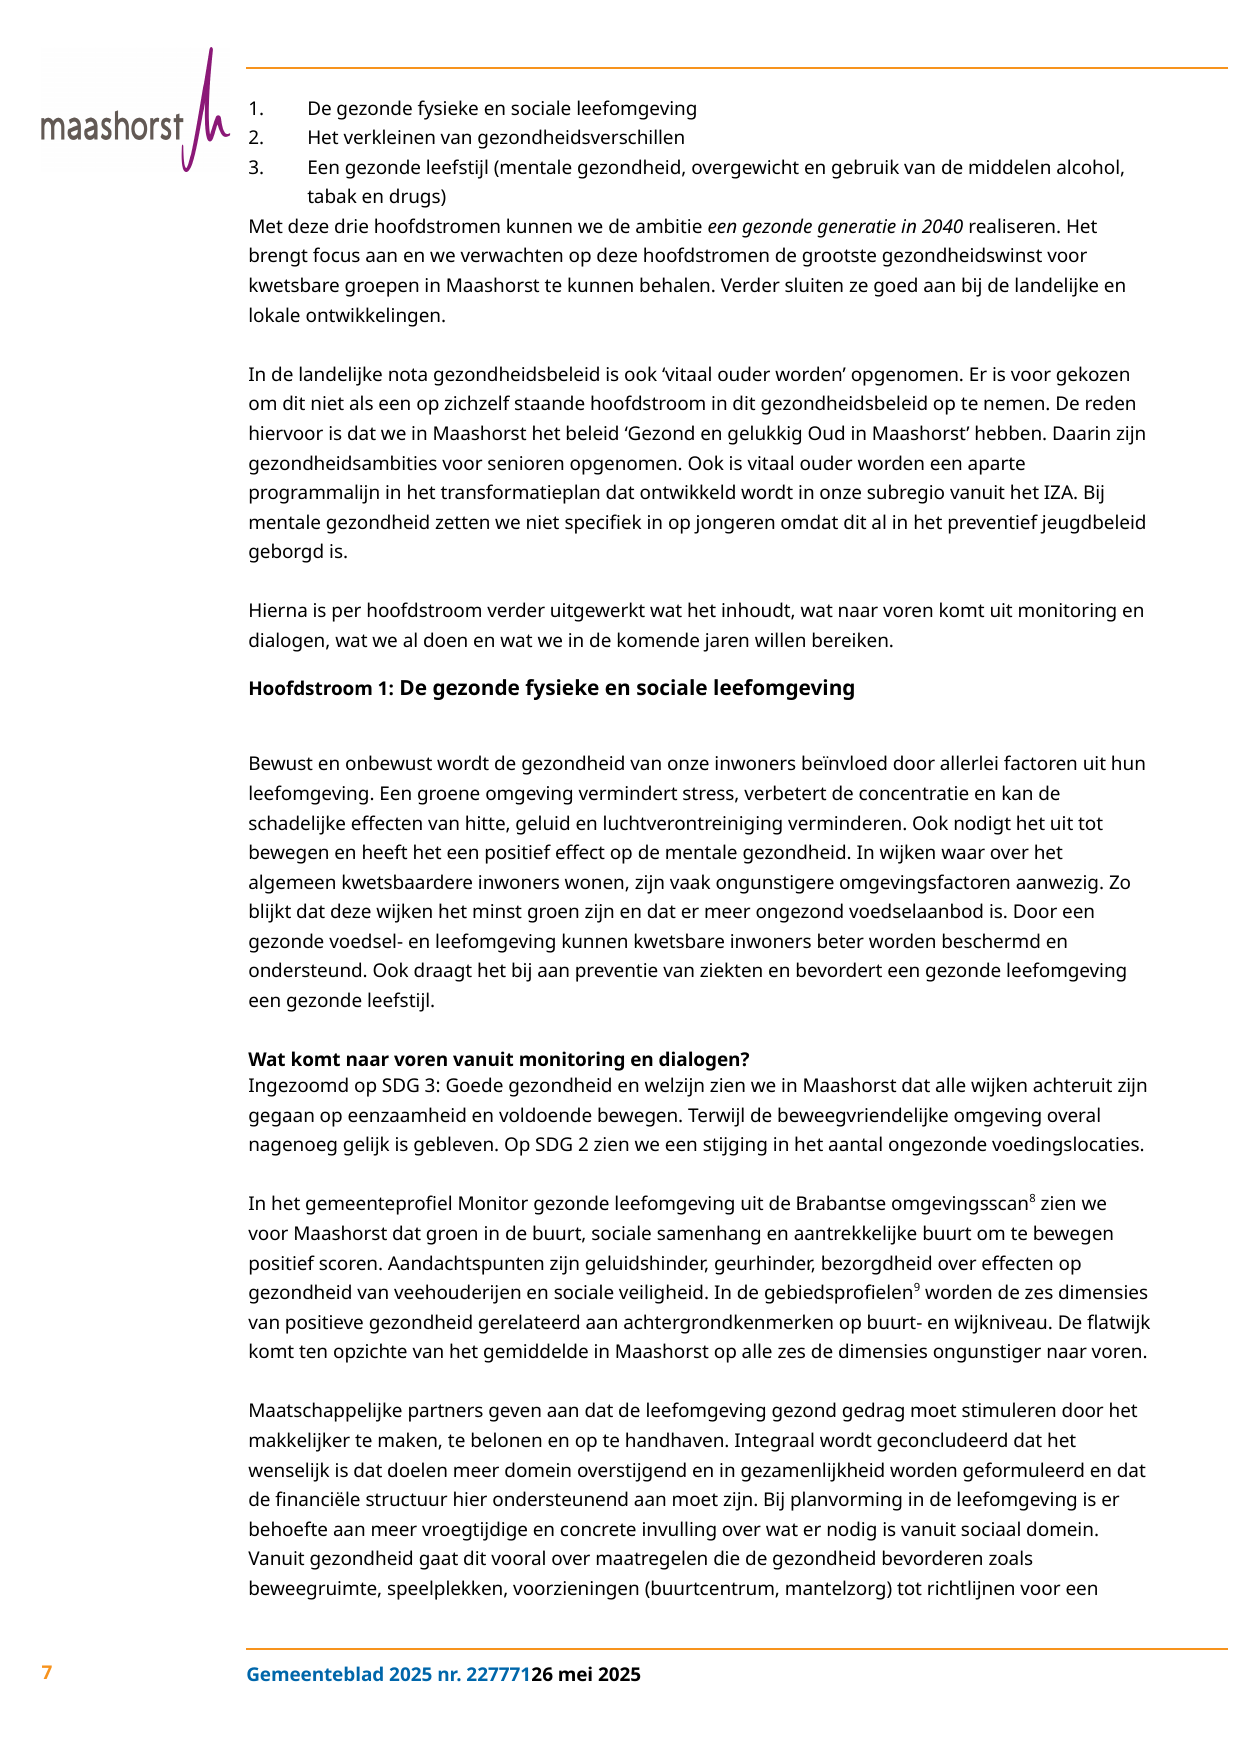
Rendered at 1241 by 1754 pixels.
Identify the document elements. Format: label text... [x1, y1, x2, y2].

list Het verkleinen van gezondheidsverschillen [248, 124, 1152, 150]
text In het gemeenteprofiel Monitor gezonde leefomgeving uit de Brabantse omgevingsscan8 zien we voor Maashorst dat groen in de buurt, sociale samenhang en aantrekkelijke buurt om te bewegen positief scoren. Aandachtspunten zijn geluidshinder, geurhinder, bezorgdheid over effecten op gezondheid van veehouderijen en sociale veiligheid. In de gebiedsprofielen9 worden de zes dimensies van positieve gezondheid gerelateerd aan achtergrondkenmerken op buurt- en wijkniveau. De flatwijk komt ten opzichte van het gemiddelde in Maashorst op alle zes de dimensies ongunstiger naar voren. [248, 1191, 1152, 1364]
text Met deze drie hoofdstromen kunnen we de ambitie een gezonde generatie in 2040 realiseren. Het brengt focus aan en we verwachten op deze hoofdstromen de grootste gezondheidswinst voor kwetsbare groepen in Maashorst te kunnen behalen. Verder sluiten ze goed aan bij de landelijke en lokale ontwikkelingen. [248, 213, 1152, 328]
list De gezonde fysieke en sociale leefomgeving [248, 95, 1152, 121]
text Hoofdstroom 1: De gezonde fysieke en sociale leefomgeving [248, 673, 1152, 701]
text Ingezoomd op SDG 3: Goede gezondheid en welzijn zien we in Maashorst dat alle wijken achteruit zijn gegaan op eenzaamheid en voldoende bewegen. Terwijl de beweegvriendelijke omgeving overal nagenoeg gelijk is gebleven. Op SDG 2 zien we een stijging in het aantal ongezonde voedingslocaties. [248, 1072, 1152, 1157]
picture [41, 47, 231, 172]
text In de landelijke nota gezondheidsbeleid is ook ‘vitaal ouder worden’ opgenomen. Er is voor gekozen om dit niet als een op zichzelf staande hoofdstroom in dit gezondheidsbeleid op te nemen. De reden hiervoor is dat we in Maashorst het beleid ‘Gezond en gelukkig Oud in Maashorst’ hebben. Daarin zijn gezondheidsambities voor senioren opgenomen. Ook is vitaal ouder worden een aparte programmalijn in het transformatieplan dat ontwikkeld wordt in onze subregio vanuit het IZA. Bij mentale gezondheid zetten we niet specifiek in op jongeren omdat dit al in het preventief jeugdbeleid geborgd is. [248, 361, 1152, 564]
list Een gezonde leefstijl (mentale gezondheid, overgewicht en gebruik van de middelen alcohol, tabak en drugs) [248, 154, 1152, 209]
text Bewust en onbewust wordt de gezondheid van onze inwoners beïnvloed door allerlei factoren uit hun leefomgeving. Een groene omgeving vermindert stress, verbetert de concentratie en kan de schadelijke effecten van hitte, geluid en luchtverontreiniging verminderen. Ook nodigt het uit tot bewegen en heeft het een positief effect op de mentale gezondheid. In wijken waar over het algemeen kwetsbaardere inwoners wonen, zijn vaak ongunstigere omgevingsfactoren aanwezig. Zo blijkt dat deze wijken het minst groen zijn en dat er meer ongezond voedselaanbod is. Door een gezonde voedsel- en leefomgeving kunnen kwetsbare inwoners beter worden beschermd en ondersteund. Ook draagt het bij aan preventie van ziekten en bevordert een gezonde leefomgeving een gezonde leefstijl. [248, 751, 1152, 1013]
text Maatschappelijke partners geven aan dat de leefomgeving gezond gedrag moet stimuleren door het makkelijker te maken, te belonen en op te handhaven. Integraal wordt geconcludeerd dat het wenselijk is dat doelen meer domein overstijgend en in gezamenlijkheid worden geformuleerd en dat de financiële structuur hier ondersteunend aan moet zijn. Bij planvorming in de leefomgeving is er behoefte aan meer vroegtijdige en concrete invulling over wat er nodig is vanuit sociaal domein. Vanuit gezondheid gaat dit vooral over maatregelen die de gezondheid bevorderen zoals beweegruimte, speelplekken, voorzieningen (buurtcentrum, mantelzorg) tot richtlijnen voor een [248, 1398, 1152, 1601]
text Hierna is per hoofdstroom verder uitgewerkt wat het inhoudt, wat naar voren komt uit monitoring en dialogen, wat we al doen en wat we in de komende jaren willen bereiken. [248, 598, 1152, 653]
text Wat komt naar voren vanuit monitoring en dialogen? [248, 1046, 1152, 1072]
